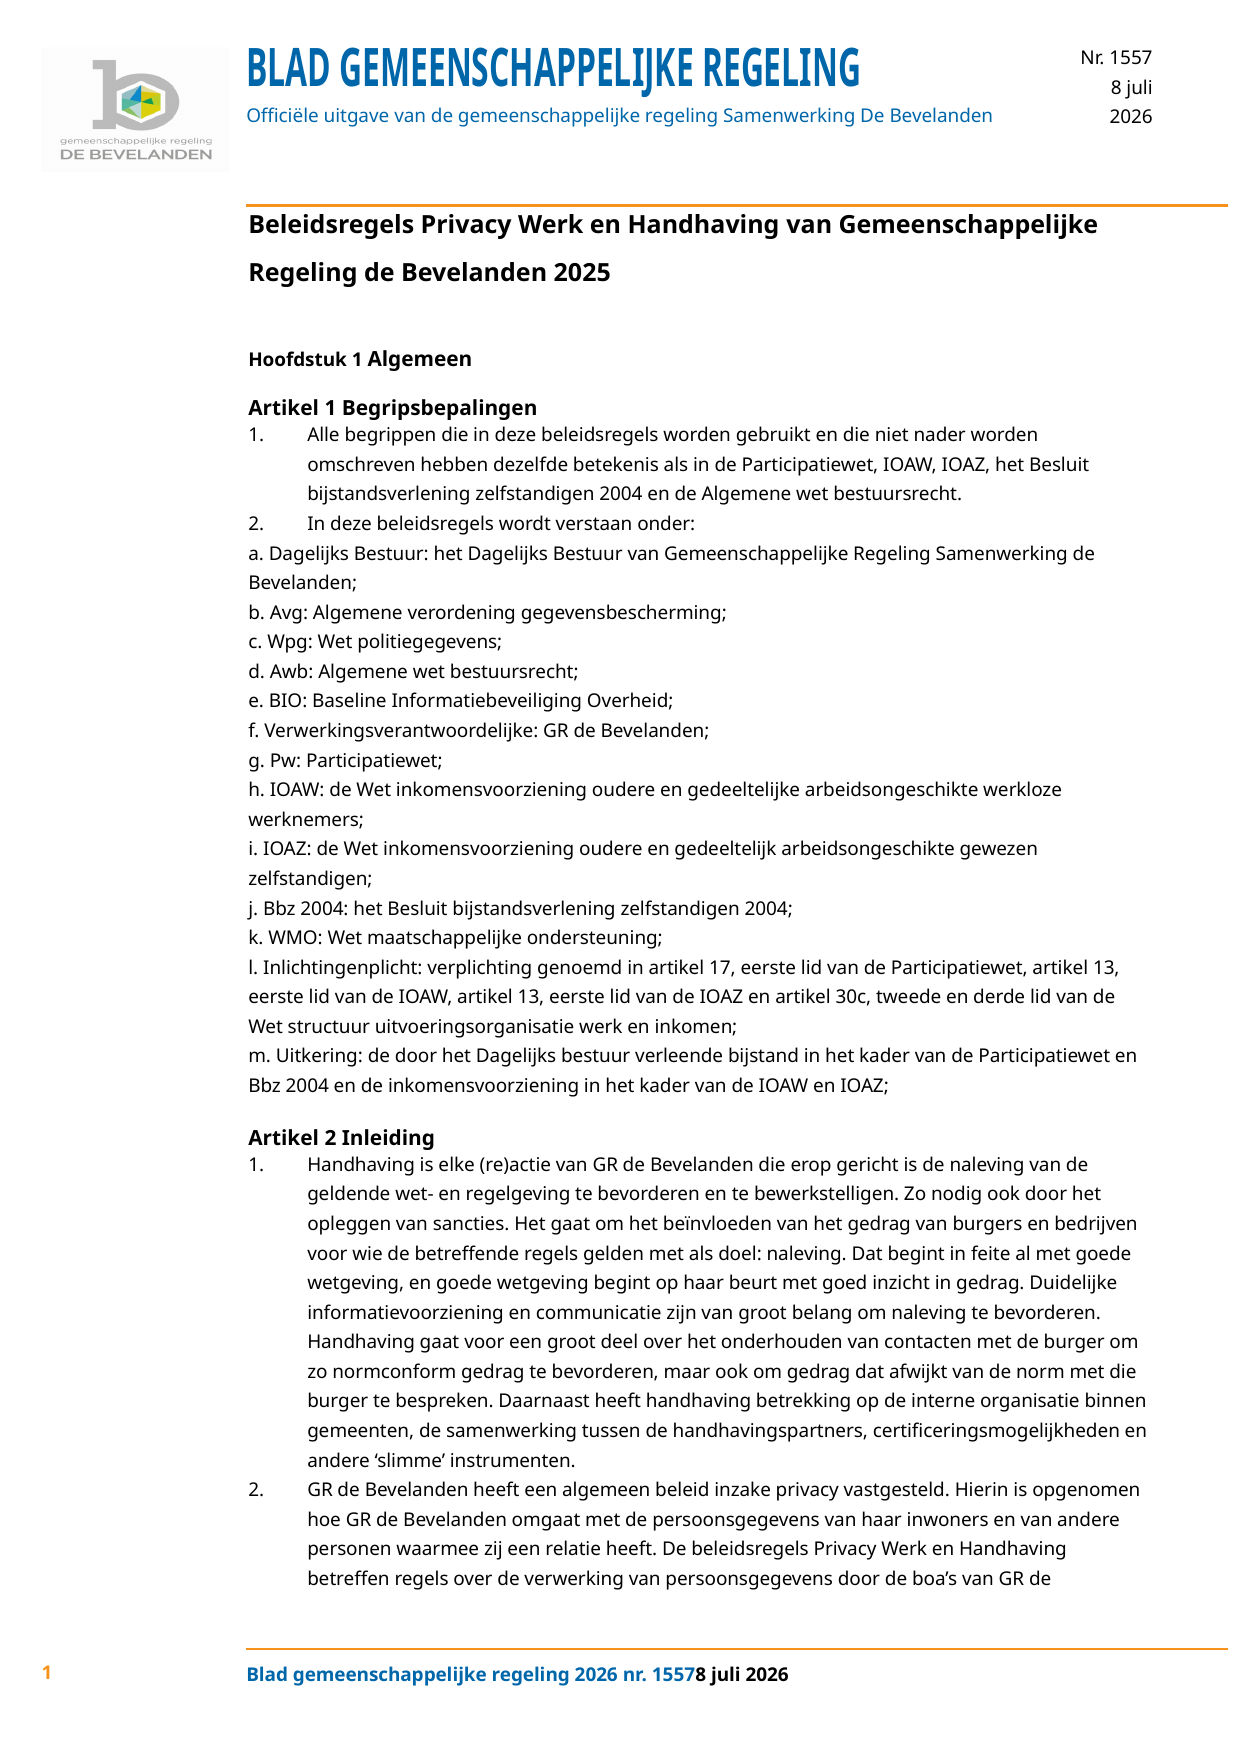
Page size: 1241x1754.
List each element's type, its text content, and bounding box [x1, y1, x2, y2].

picture [41, 47, 231, 172]
text i. IOAZ: de Wet inkomensvoorziening oudere en gedeeltelijk arbeidsongeschikte gewezen zelfstandigen; [248, 836, 1152, 891]
text j. Bbz 2004: het Besluit bijstandsverlening zelfstandigen 2004; [248, 895, 1152, 920]
text Beleidsregels Privacy Werk en Handhaving van Gemeenschappelijke Regeling de Bevelanden 2025 [248, 207, 1152, 288]
text Hoofdstuk 1 Algemeen [248, 344, 1152, 372]
text m. Uitkering: de door het Dagelijks bestuur verleende bijstand in het kader van de Participatiewet en Bbz 2004 en de inkomensvoorziening in het kader van de IOAW en IOAZ; [248, 1043, 1152, 1098]
list Handhaving is elke (re)actie van GR de Bevelanden die erop gericht is de naleving van de geldende wet- en regelgeving te bevorderen en te bewerkstelligen. Zo nodig ook door het opleggen van sancties. Het gaat om het beïnvloeden van het gedrag van burgers en bedrijven voor wie de betreffende regels gelden met als doel: naleving. Dat begint in feite al met goede wetgeving, en goede wetgeving begint op haar beurt met goed inzicht in gedrag. Duidelijke informatievoorziening en communicatie zijn van groot belang om naleving te bevorderen. Handhaving gaat voor een groot deel over het onderhouden van contacten met de burger om zo normconform gedrag te bevorderen, maar ook om gedrag dat afwijkt van de norm met die burger te bespreken. Daarnaast heeft handhaving betrekking op de interne organisatie binnen gemeenten, de samenwerking tussen de handhavingspartners, certificeringsmogelijkheden en andere ‘slimme’ instrumenten. [248, 1151, 1152, 1473]
text h. IOAW: de Wet inkomensvoorziening oudere en gedeeltelijke arbeidsongeschikte werkloze werknemers; [248, 776, 1152, 832]
list In deze beleidsregels wordt verstaan onder: [248, 510, 1152, 536]
text g. Pw: Participatiewet; [248, 747, 1152, 772]
list Alle begrippen die in deze beleidsregels worden gebruikt en die niet nader worden omschreven hebben dezelfde betekenis als in de Participatiewet, IOAW, IOAZ, het Besluit bijstandsverlening zelfstandigen 2004 en de Algemene wet bestuursrecht. [248, 421, 1152, 506]
text c. Wpg: Wet politiegegevens; [248, 628, 1152, 654]
text Artikel 1 Begripsbepalingen [248, 393, 1152, 421]
text k. WMO: Wet maatschappelijke ondersteuning; [248, 924, 1152, 950]
text Artikel 2 Inleiding [248, 1123, 1152, 1151]
text f. Verwerkingsverantwoordelijke: GR de Bevelanden; [248, 717, 1152, 743]
text d. Awb: Algemene wet bestuursrecht; [248, 658, 1152, 684]
text b. Avg: Algemene verordening gegevensbescherming; [248, 599, 1152, 624]
text e. BIO: Baseline Informatiebeveiliging Overheid; [248, 688, 1152, 713]
list GR de Bevelanden heeft een algemeen beleid inzake privacy vastgesteld. Hierin is opgenomen hoe GR de Bevelanden omgaat met de persoonsgegevens van haar inwoners en van andere personen waarmee zij een relatie heeft. De beleidsregels Privacy Werk en Handhaving betreffen regels over de verwerking van persoonsgegevens door de boa’s van GR de [248, 1476, 1152, 1591]
text a. Dagelijks Bestuur: het Dagelijks Bestuur van Gemeenschappelijke Regeling Samenwerking de Bevelanden; [248, 540, 1152, 595]
text l. Inlichtingenplicht: verplichting genoemd in artikel 17, eerste lid van de Participatiewet, artikel 13, eerste lid van de IOAW, artikel 13, eerste lid van de IOAZ en artikel 30c, tweede en derde lid van de Wet structuur uitvoeringsorganisatie werk en inkomen; [248, 954, 1152, 1039]
